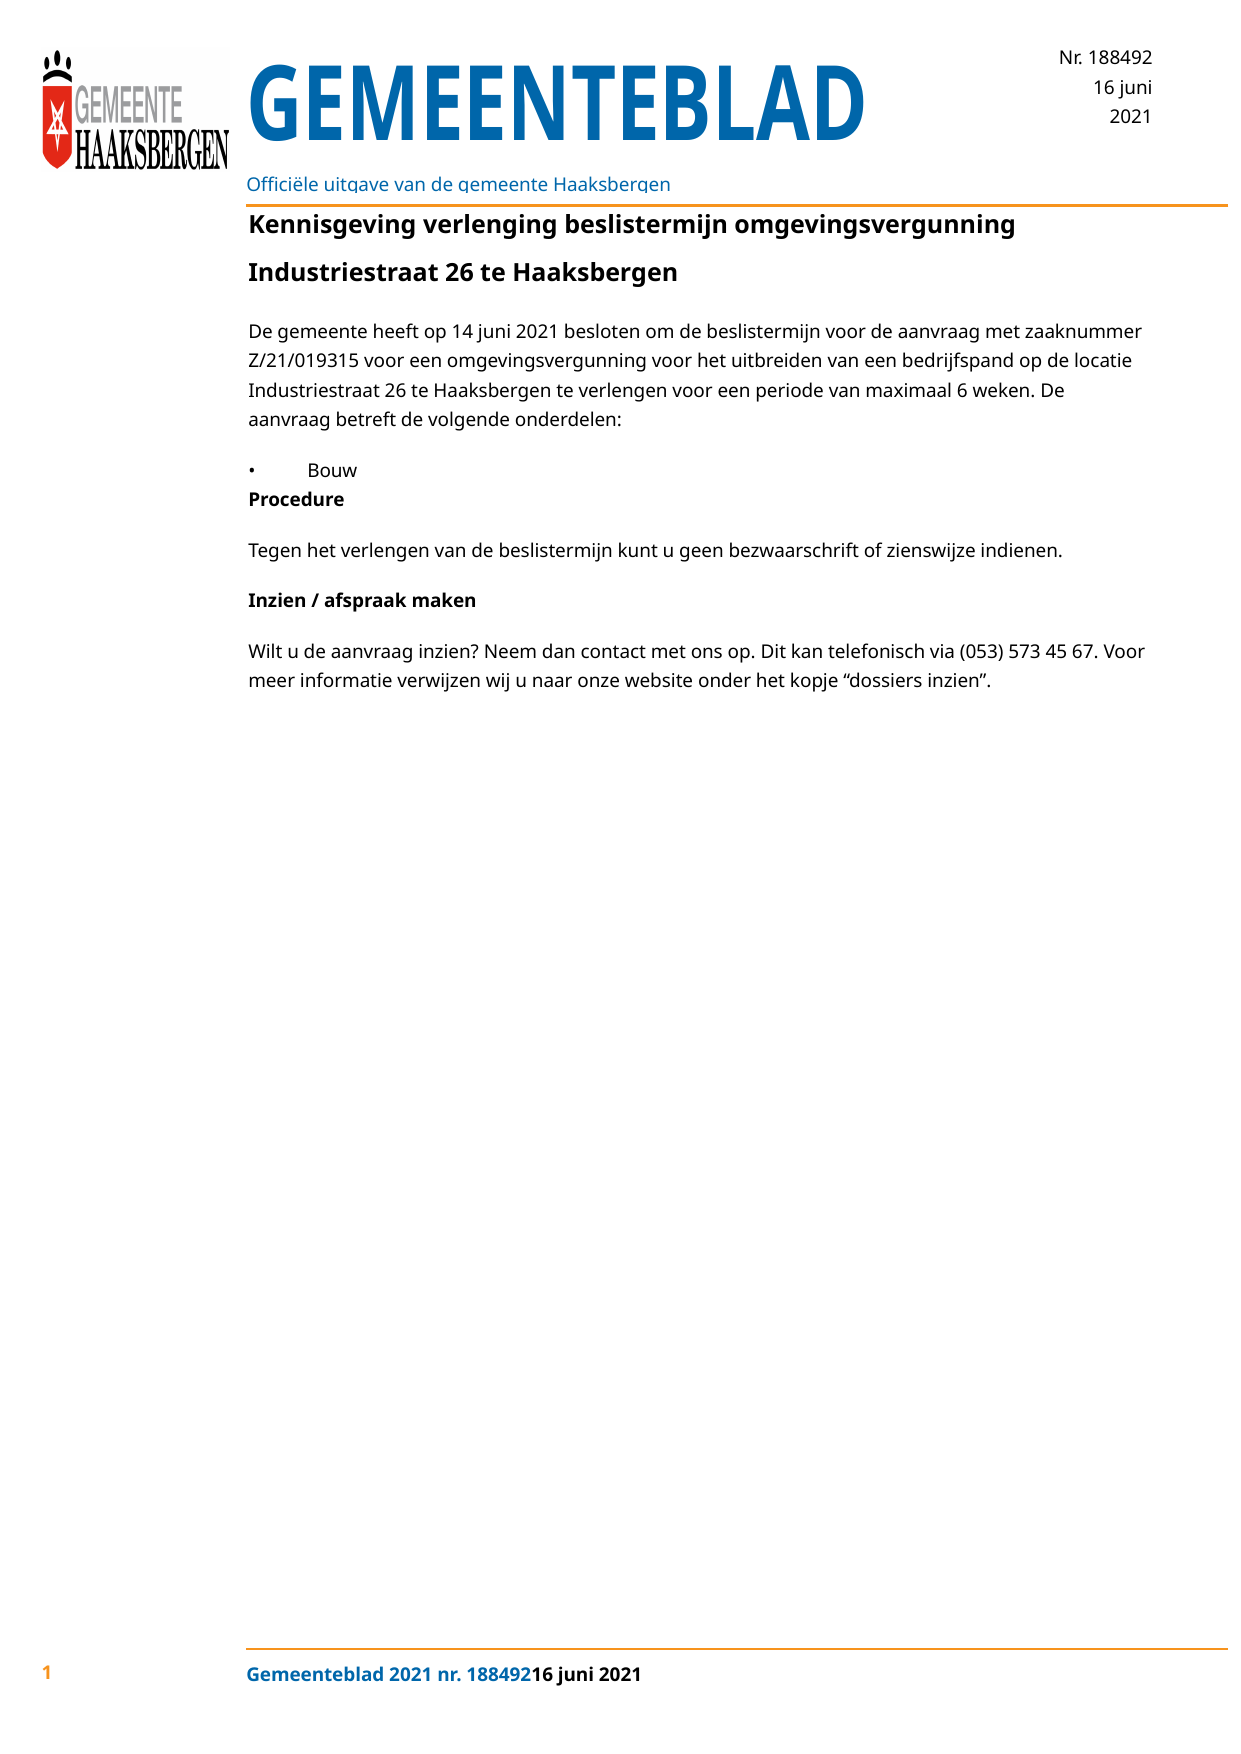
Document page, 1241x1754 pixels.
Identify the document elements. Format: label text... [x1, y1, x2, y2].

text Procedure [248, 487, 1152, 512]
text Inzien / afspraak maken [248, 587, 1152, 613]
text De gemeente heeft op 14 juni 2021 besloten om de beslistermijn voor de aanvraag met zaaknummer Z/21/019315 voor een omgevingsvergunning voor het uitbreiden van een bedrijfspand op de locatie Industriestraat 26 te Haaksbergen te verlengen voor een periode van maximaal 6 weken. De aanvraag betreft de volgende onderdelen: [248, 318, 1152, 432]
text Kennisgeving verlenging beslistermijn omgevingsvergunning Industriestraat 26 te Haaksbergen [248, 207, 1152, 288]
list Bouw [248, 457, 1152, 483]
picture [41, 47, 231, 172]
text Wilt u de aanvraag inzien? Neem dan contact met ons op. Dit kan telefonisch via (053) 573 45 67. Voor meer informatie verwijzen wij u naar onze website onder het kopje “dossiers inzien”. [248, 638, 1152, 693]
text Tegen het verlengen van de beslistermijn kunt u geen bezwaarschrift of zienswijze indienen. [248, 537, 1152, 563]
